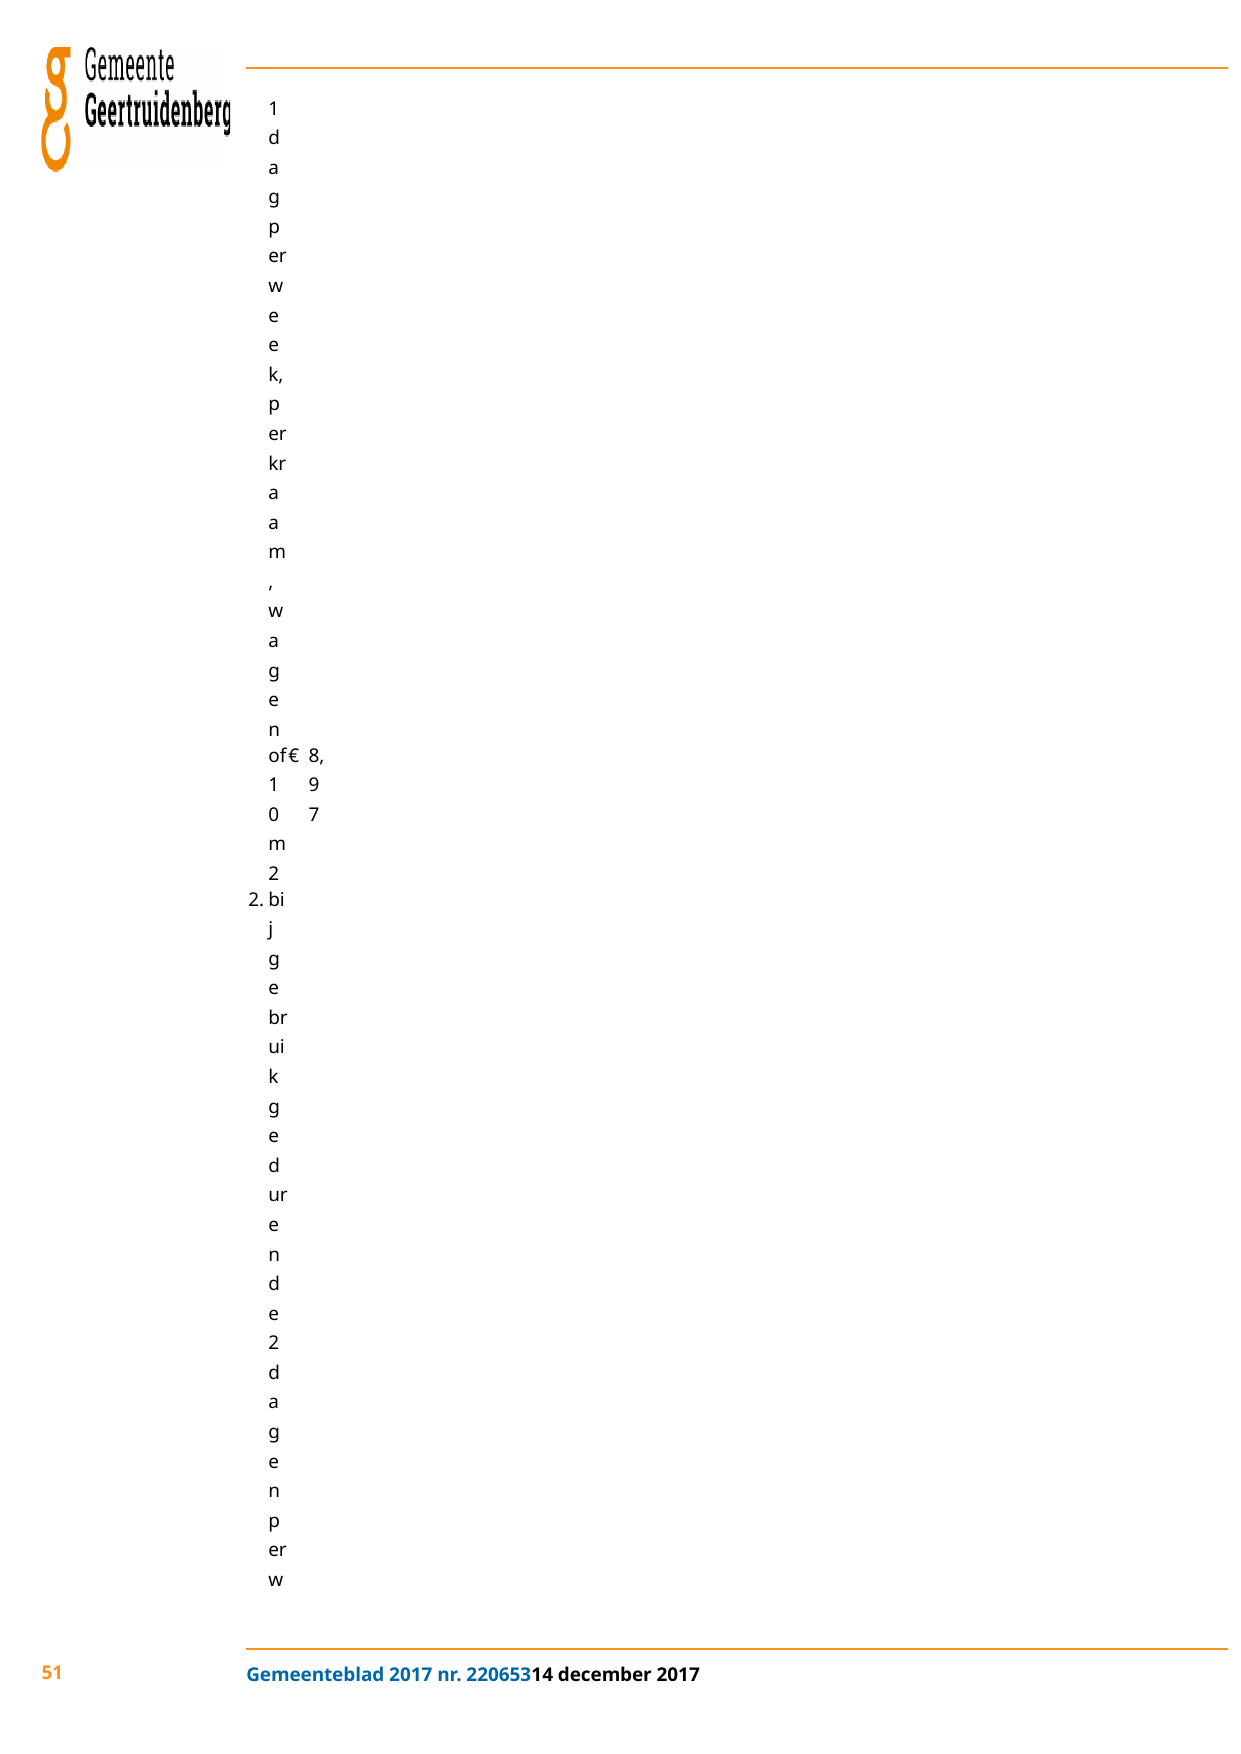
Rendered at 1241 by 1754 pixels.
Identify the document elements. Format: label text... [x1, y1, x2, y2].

table_cell [248, 95, 268, 742]
table_cell € [288, 742, 308, 886]
table_cell of 10 m2 [268, 742, 288, 886]
table_cell [288, 886, 308, 1592]
table_cell 1 dag per week, per kraam, wagen [268, 95, 288, 742]
table_cell 8,97 [308, 742, 328, 886]
table_cell [248, 742, 268, 886]
table_cell 2. [248, 886, 268, 1592]
table_cell [308, 886, 328, 1592]
table_cell [308, 95, 328, 742]
table_cell bij gebruik gedurende 2 dagen per w [268, 886, 288, 1592]
picture [41, 47, 231, 172]
table_cell [288, 95, 308, 742]
